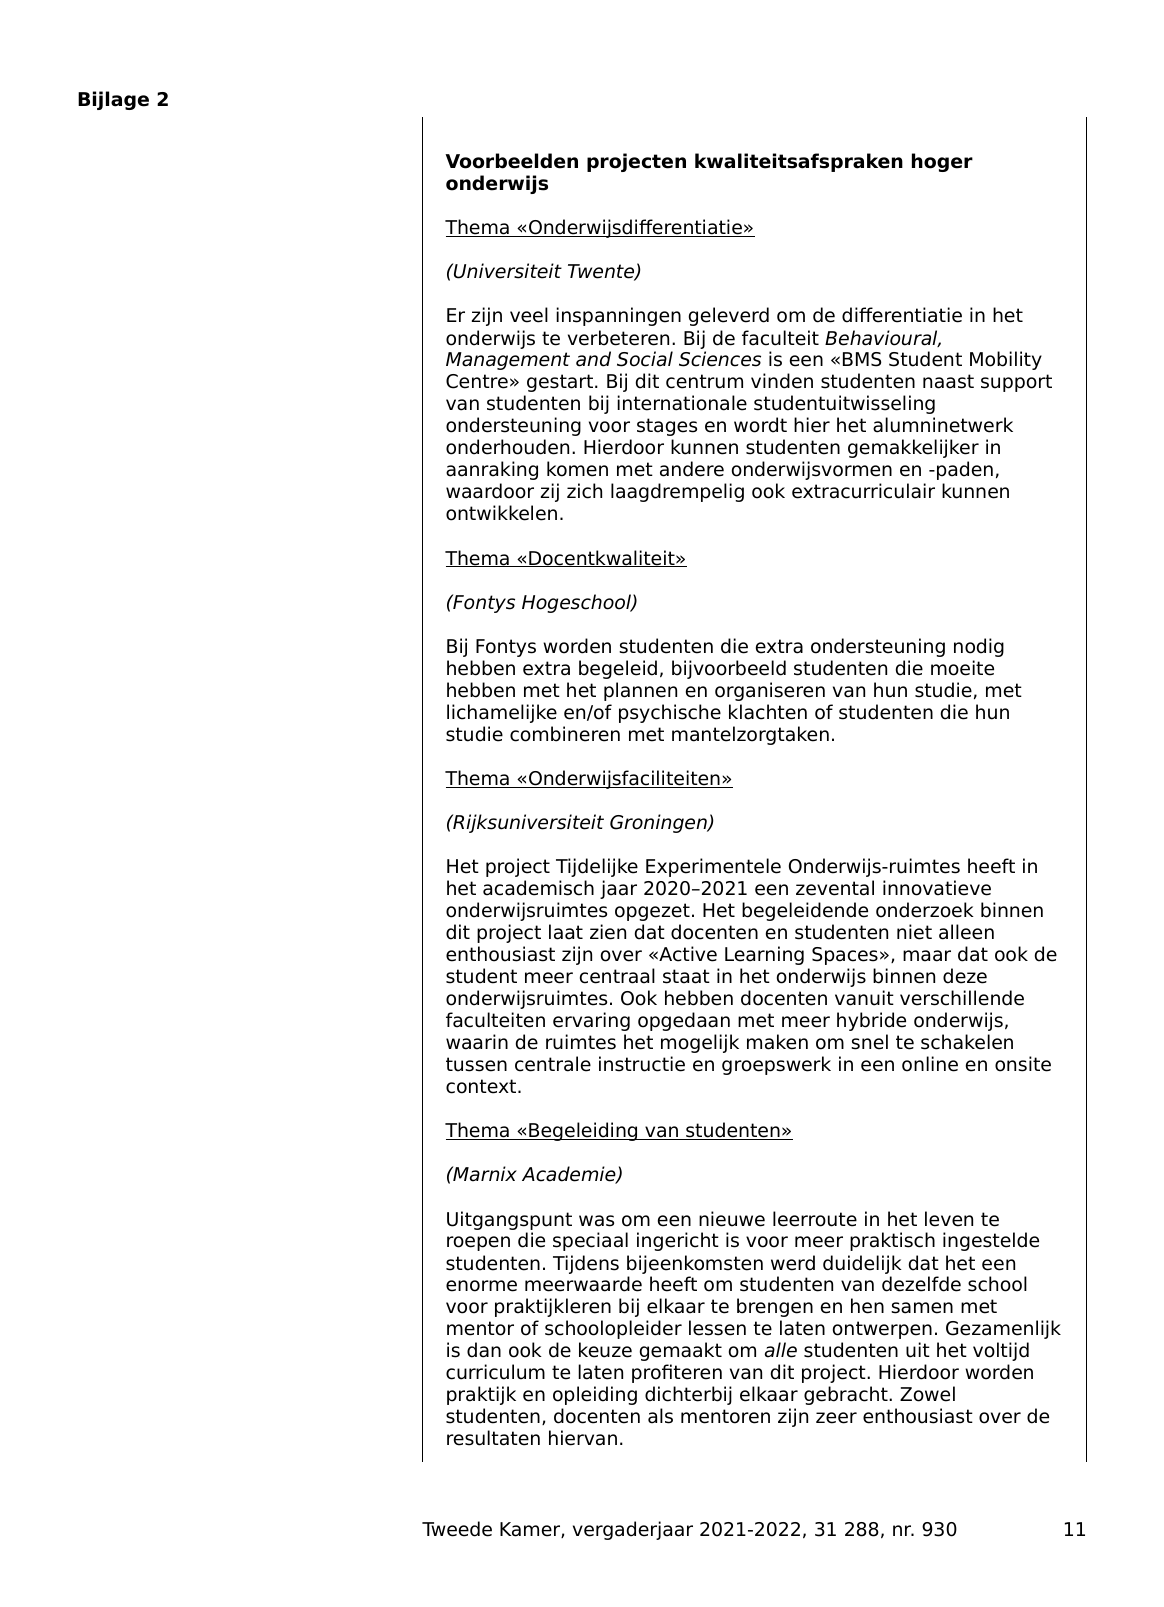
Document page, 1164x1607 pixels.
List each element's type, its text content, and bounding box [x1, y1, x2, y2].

table_header Voorbeelden projecten kwaliteitsafspraken hoger onderwijs Thema «Onderwijsdifferentiatie» (Universiteit Twente) Er zijn veel inspanningen geleverd om de differentiatie in het onderwijs te verbeteren. Bij de faculteit Behavioural, Management and Social Sciences is een «BMS Student Mobility Centre» gestart. Bij dit centrum vinden studenten naast support van studenten bij internationale studentuitwisseling ondersteuning voor stages en wordt hier het alumninetwerk onderhouden. Hierdoor kunnen studenten gemakkelijker in aanraking komen met andere onderwijsvormen en -paden, waardoor zij zich laagdrempelig ook extracurriculair kunnen ontwikkelen. Thema «Docentkwaliteit» (Fontys Hogeschool) Bij Fontys worden studenten die extra ondersteuning nodig hebben extra begeleid, bijvoorbeeld studenten die moeite hebben met het plannen en organiseren van hun studie, met lichamelijke en/of psychische klachten of studenten die hun studie combineren met mantelzorgtaken. Thema «Onderwijsfaciliteiten» (Rijksuniversiteit Groningen) Het project Tijdelijke Experimentele Onderwijs-ruimtes heeft in het academisch jaar 2020–2021 een zevental innovatieve onderwijsruimtes opgezet. Het begeleidende onderzoek binnen dit project laat zien dat docenten en studenten niet alleen enthousiast zijn over «Active Learning Spaces», maar dat ook de student meer centraal staat in het onderwijs binnen deze onderwijsruimtes. Ook hebben docenten vanuit verschillende faculteiten ervaring opgedaan met meer hybride onderwijs, waarin de ruimtes het mogelijk maken om snel te schakelen tussen centrale instructie en groepswerk in een online en onsite context. Thema «Begeleiding van studenten» (Marnix Academie) Uitgangspunt was om een nieuwe leerroute in het leven te roepen die speciaal ingericht is voor meer praktisch ingestelde studenten. Tijdens bijeenkomsten werd duidelijk dat het een enorme meerwaarde heeft om studenten van dezelfde school voor praktijkleren bij elkaar te brengen en hen samen met mentor of schoolopleider lessen te laten ontwerpen. Gezamenlijk is dan ook de keuze gemaakt om alle studenten uit het voltijd curriculum te laten profiteren van dit project. Hierdoor worden praktijk en opleiding dichterbij elkaar gebracht. Zowel studenten, docenten als mentoren zijn zeer enthousiast over de resultaten hiervan. [423, 117, 1086, 1462]
subtitle Bijlage 2 [77, 89, 1087, 111]
